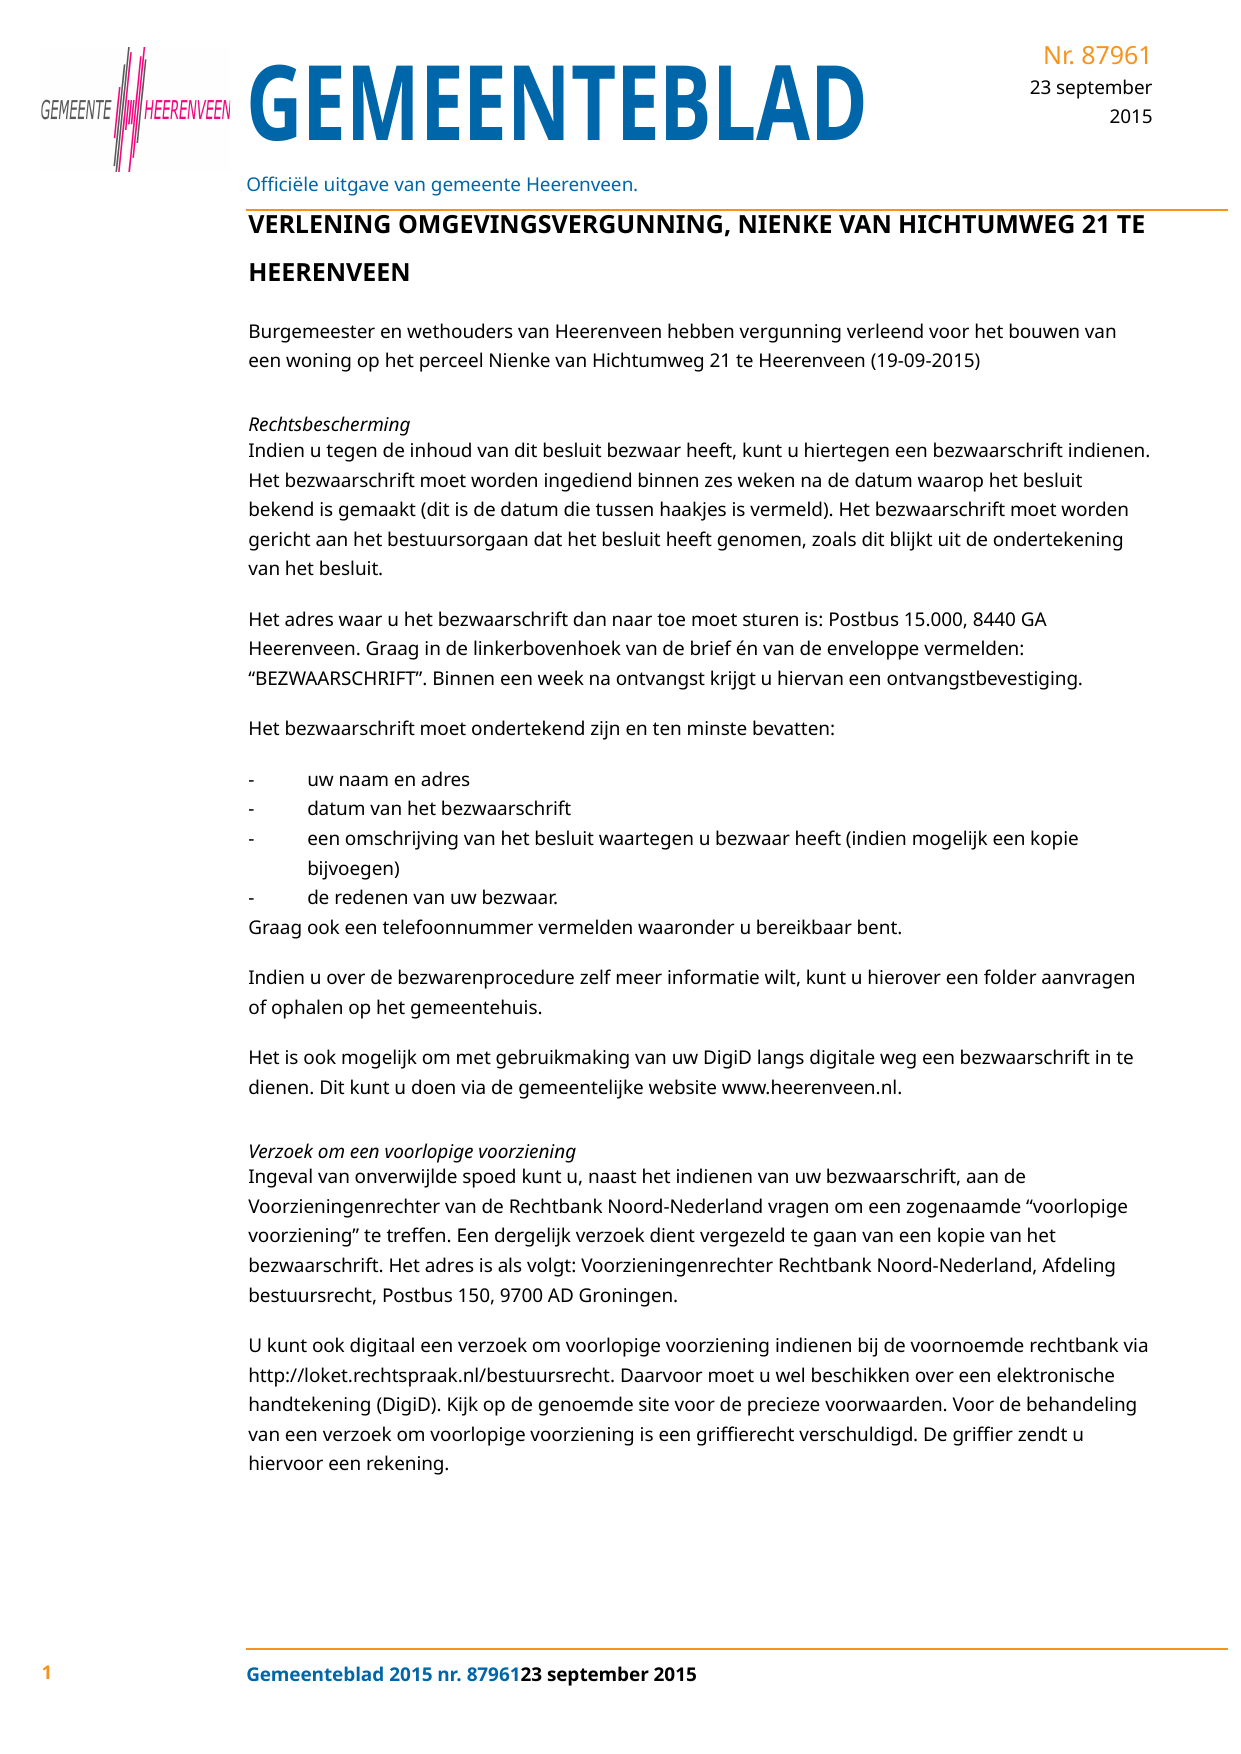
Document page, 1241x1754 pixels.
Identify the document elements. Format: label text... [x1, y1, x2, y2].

text Rechtsbescherming [248, 411, 1152, 437]
text Indien u tegen de inhoud van dit besluit bezwaar heeft, kunt u hiertegen een bezwaarschrift indienen. Het bezwaarschrift moet worden ingediend binnen zes weken na de datum waarop het besluit bekend is gemaakt (dit is de datum die tussen haakjes is vermeld). Het bezwaarschrift moet worden gericht aan het bestuursorgaan dat het besluit heeft genomen, zoals dit blijkt uit de ondertekening van het besluit. [248, 437, 1152, 581]
list datum van het bezwaarschrift [248, 796, 1152, 821]
text Indien u over de bezwarenprocedure zelf meer informatie wilt, kunt u hierover een folder aanvragen of ophalen op het gemeentehuis. [248, 964, 1152, 1019]
text Het adres waar u het bezwaarschrift dan naar toe moet sturen is: Postbus 15.000, 8440 GA Heerenveen. Graag in de linkerbovenhoek van de brief én van de enveloppe vermelden: “BEZWAARSCHRIFT”. Binnen een week na ontvangst krijgt u hiervan een ontvangstbevestiging. [248, 606, 1152, 691]
text Het is ook mogelijk om met gebruikmaking van uw DigiD langs digitale weg een bezwaarschrift in te dienen. Dit kunt u doen via de gemeentelijke website www.heerenveen.nl. [248, 1044, 1152, 1099]
text Ingeval van onverwijlde spoed kunt u, naast het indienen van uw bezwaarschrift, aan de Voorzieningenrechter van de Rechtbank Noord-Nederland vragen om een zogenaamde “voorlopige voorziening” te treffen. Een dergelijk verzoek dient vergezeld te gaan van een kopie van het bezwaarschrift. Het adres is als volgt: Voorzieningenrechter Rechtbank Noord-Nederland, Afdeling bestuursrecht, Postbus 150, 9700 AD Groningen. [248, 1163, 1152, 1308]
list uw naam en adres [248, 766, 1152, 792]
picture [41, 47, 231, 172]
text Graag ook een telefoonnummer vermelden waaronder u bereikbaar bent. [248, 914, 1152, 939]
text Het bezwaarschrift moet ondertekend zijn en ten minste bevatten: [248, 716, 1152, 741]
list de redenen van uw bezwaar. [248, 884, 1152, 910]
text Burgemeester en wethouders van Heerenveen hebben vergunning verleend voor het bouwen van een woning op het perceel Nienke van Hichtumweg 21 te Heerenveen (19-09-2015) [248, 318, 1152, 373]
list een omschrijving van het besluit waartegen u bezwaar heeft (indien mogelijk een kopie bijvoegen) [248, 825, 1152, 880]
text VERLENING OMGEVINGSVERGUNNING, NIENKE VAN HICHTUMWEG 21 TE HEERENVEEN [248, 211, 1152, 288]
text Verzoek om een voorlopige voorziening [248, 1138, 1152, 1163]
text U kunt ook digitaal een verzoek om voorlopige voorziening indienen bij de voornoemde rechtbank via http://loket.rechtspraak.nl/bestuursrecht. Daarvoor moet u wel beschikken over een elektronische handtekening (DigiD). Kijk op de genoemde site voor de precieze voorwaarden. Voor de behandeling van een verzoek om voorlopige voorziening is een griffierecht verschuldigd. De griffier zendt u hiervoor een rekening. [248, 1332, 1152, 1476]
